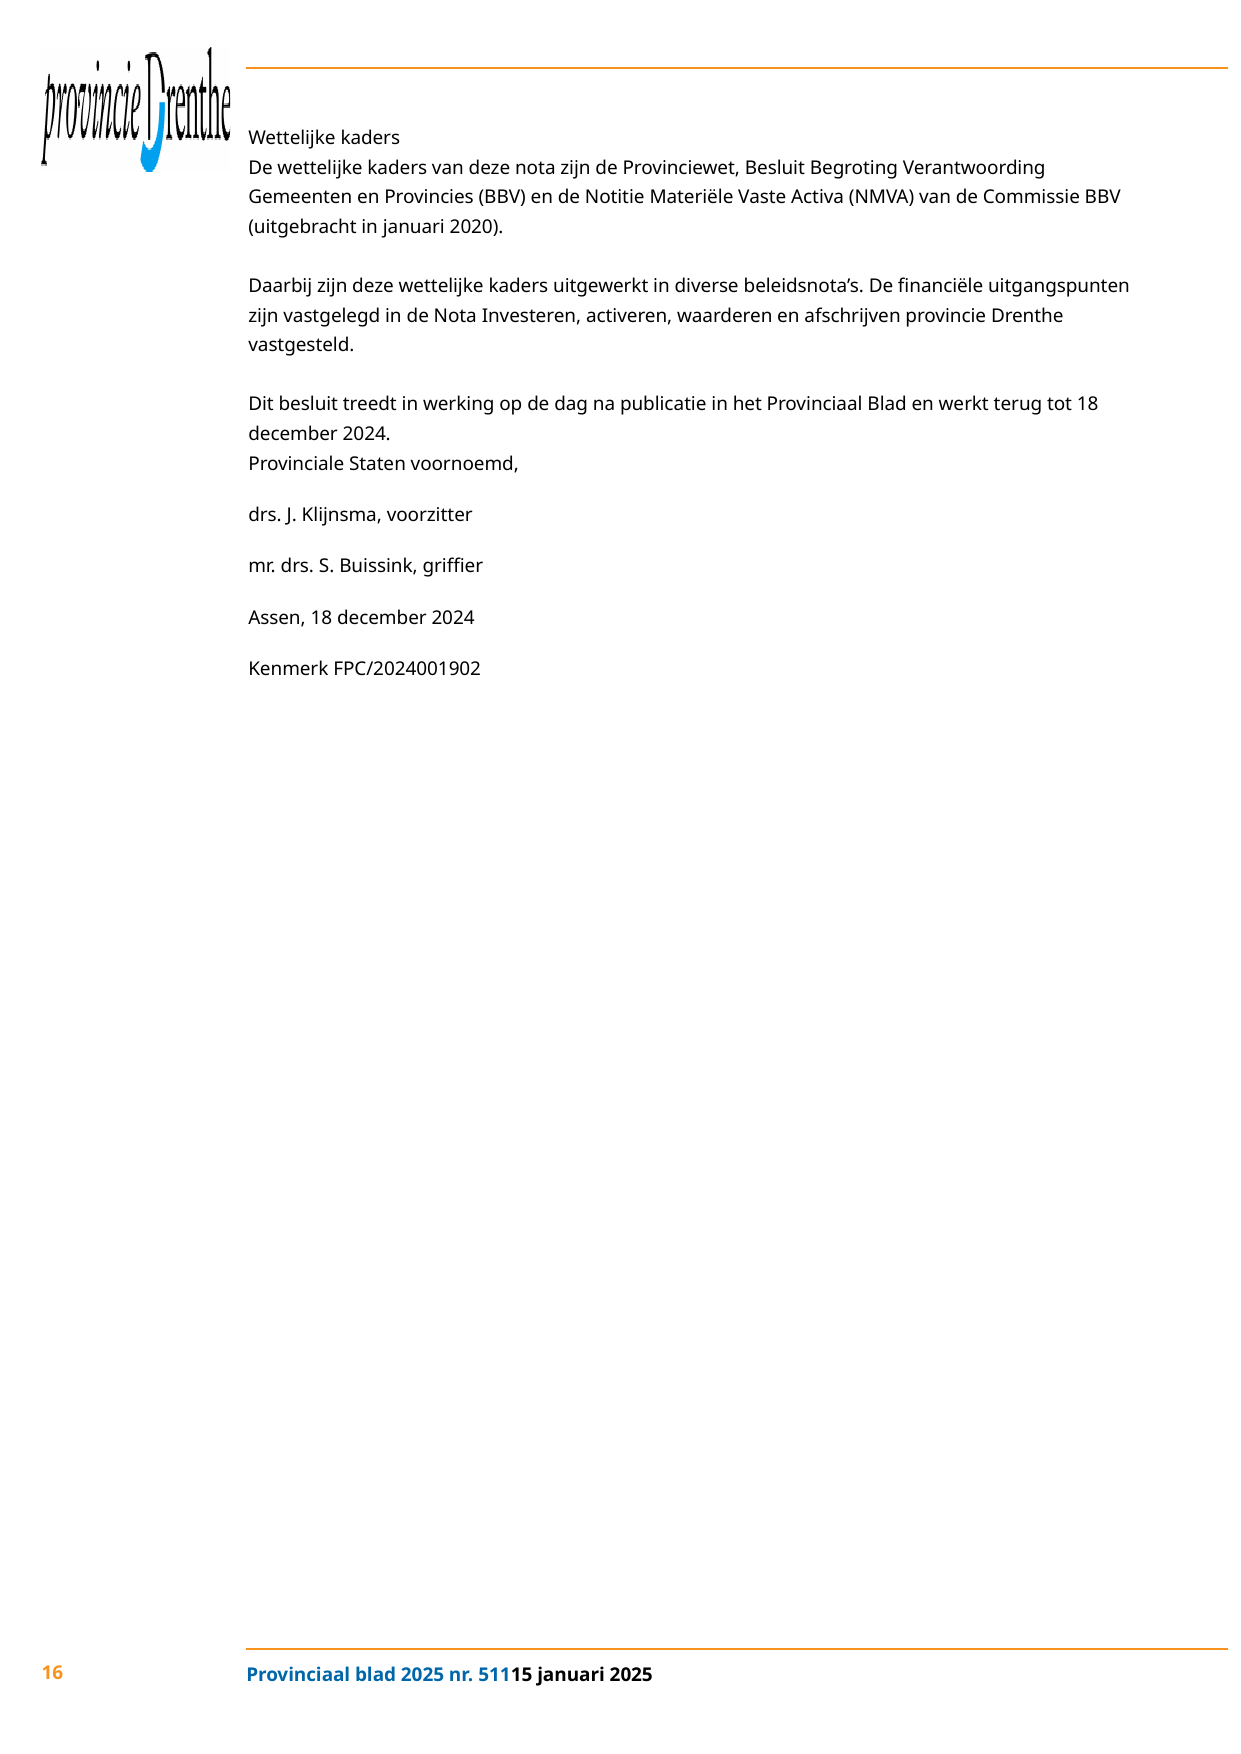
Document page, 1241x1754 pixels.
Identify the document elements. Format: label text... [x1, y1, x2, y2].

text Dit besluit treedt in werking op de dag na publicatie in het Provinciaal Blad en werkt terug tot 18 december 2024. [248, 391, 1152, 446]
text Provinciale Staten voornoemd, [248, 450, 1152, 476]
text mr. drs. S. Buissink, griffier [248, 553, 1152, 578]
text Kenmerk FPC/2024001902 [248, 656, 1152, 681]
text Wettelijke kaders [248, 124, 1152, 150]
picture [41, 47, 231, 172]
text Daarbij zijn deze wettelijke kaders uitgewerkt in diverse beleidsnota’s. De financiële uitgangspunten zijn vastgelegd in de Nota Investeren, activeren, waarderen en afschrijven provincie Drenthe vastgesteld. [248, 272, 1152, 357]
text De wettelijke kaders van deze nota zijn de Provinciewet, Besluit Begroting Verantwoording Gemeenten en Provincies (BBV) en de Notitie Materiële Vaste Activa (NMVA) van de Commissie BBV (uitgebracht in januari 2020). [248, 154, 1152, 239]
text Assen, 18 december 2024 [248, 604, 1152, 630]
text drs. J. Klijnsma, voorzitter [248, 501, 1152, 527]
